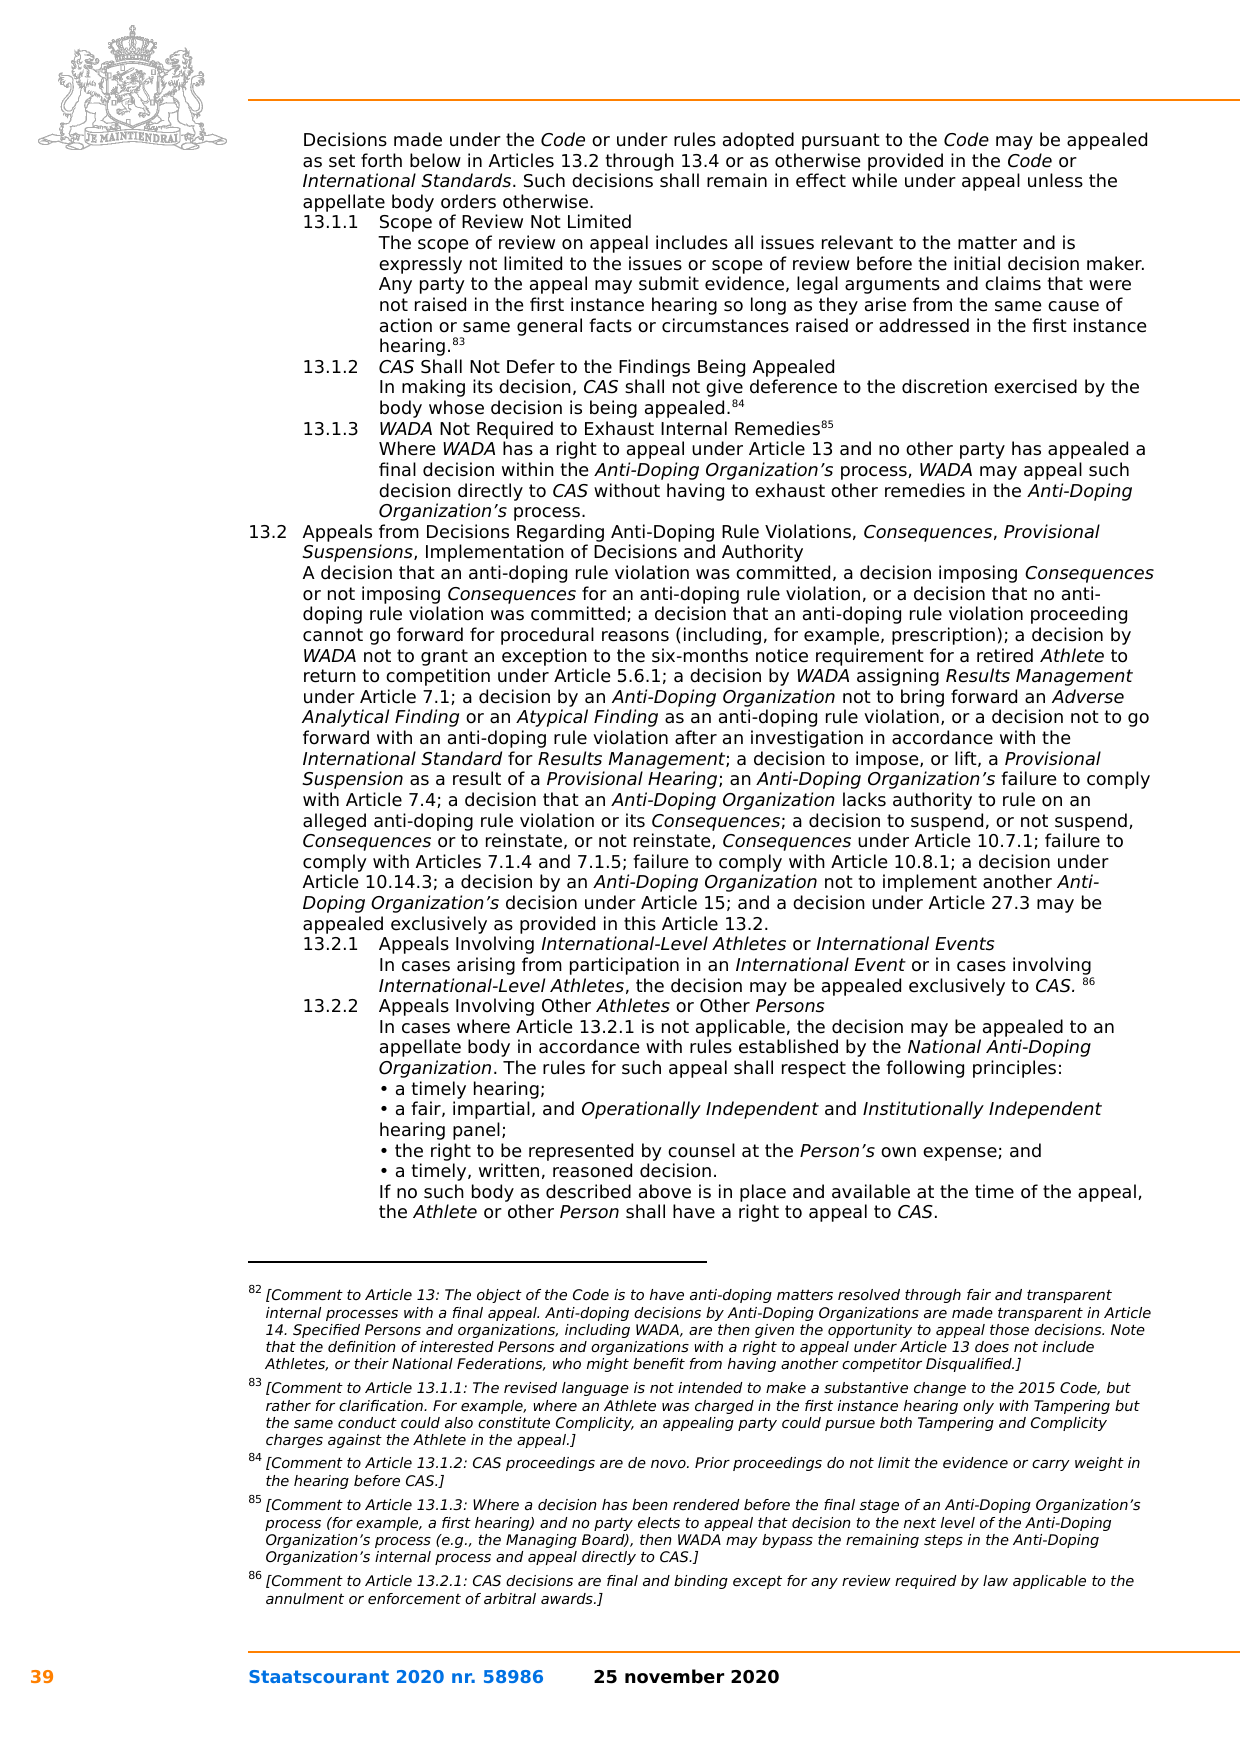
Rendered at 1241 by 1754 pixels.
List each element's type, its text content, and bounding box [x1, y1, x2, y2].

table_cell • a timely hearing; • a fair, impartial, and Operationally Independent and Institutionally Independent hearing panel; • the right to be represented by counsel at the Person’s own expense; and • a timely, written, reasoned decision. If no such body as described above is in place and available at the time of the appeal, the Athlete or other Person shall have a right to appeal to CAS. [373, 1079, 1163, 1223]
table_header Decisions made under the Code or under rules adopted pursuant to the Code may be appealed as set forth below in Articles 13.2 through 13.4 or as otherwise provided in the Code or International Standards. Such decisions shall remain in effect while under appeal unless the appellate body orders otherwise. [296, 130, 1163, 212]
table_cell Appeals from Decisions Regarding Anti-Doping Rule Violations, Consequences, Provisional Suspensions, Implementation of Decisions and Authority A decision that an anti-doping rule violation was committed, a decision imposing Consequences or not imposing Consequences for an anti-doping rule violation, or a decision that no anti-doping rule violation was committed; a decision that an anti-doping rule violation proceeding cannot go forward for procedural reasons (including, for example, prescription); a decision by WADA not to grant an exception to the six-months notice requirement for a retired Athlete to return to competition under Article 5.6.1; a decision by WADA assigning Results Management under Article 7.1; a decision by an Anti-Doping Organization not to bring forward an Adverse Analytical Finding or an Atypical Finding as an anti-doping rule violation, or a decision not to go forward with an anti-doping rule violation after an investigation in accordance with the International Standard for Results Management; a decision to impose, or lift, a Provisional Suspension as a result of a Provisional Hearing; an Anti-Doping Organization’s failure to comply with Article 7.4; a decision that an Anti-Doping Organization lacks authority to rule on an alleged anti-doping rule violation or its Consequences; a decision to suspend, or not suspend, Consequences or to reinstate, or not reinstate, Consequences under Article 10.7.1; failure to comply with Articles 7.1.4 and 7.1.5; failure to comply with Article 10.8.1; a decision under Article 10.14.3; a decision by an Anti-Doping Organization not to implement another Anti-Doping Organization’s decision under Article 15; and a decision under Article 27.3 may be appealed exclusively as provided in this Article 13.2. [296, 522, 1163, 934]
table_cell 13.2.1 [296, 934, 373, 996]
table_cell 13.1.3 [296, 419, 373, 522]
table_cell 13.1.2 [296, 357, 373, 419]
table_cell 13.2 [248, 522, 296, 934]
table_cell [248, 996, 296, 1079]
table_cell [248, 357, 296, 419]
table_cell Appeals Involving International-Level Athletes or International Events In cases arising from participation in an International Event or in cases involving International-Level Athletes, the decision may be appealed exclusively to CAS. [373, 934, 1163, 996]
table_cell WADA Not Required to Exhaust Internal Remedies Where WADA has a right to appeal under Article 13 and no other party has appealed a final decision within the Anti-Doping Organization’s process, WADA may appeal such decision directly to CAS without having to exhaust other remedies in the Anti-Doping Organization’s process. [373, 419, 1163, 522]
table_cell CAS Shall Not Defer to the Findings Being Appealed In making its decision, CAS shall not give deference to the discretion exercised by the body whose decision is being appealed. [373, 357, 1163, 419]
text [Comment to Article 13: The object of the Code is to have anti-doping matters resolved through fair and transparent internal processes with a final appeal. Anti-doping decisions by Anti-Doping Organizations are made transparent in Article 14. Specified Persons and organizations, including WADA, are then given the opportunity to appeal those decisions. Note that the definition of interested Persons and organizations with a right to appeal under Article 13 does not include Athletes, or their National Federations, who might benefit from having another competitor Disqualified.] [248, 1283, 1163, 1373]
table_cell [248, 934, 296, 996]
table_cell [296, 1079, 373, 1223]
table_cell Appeals Involving Other Athletes or Other Persons In cases where Article 13.2.1 is not applicable, the decision may be appealed to an appellate body in accordance with rules established by the National Anti-Doping Organization. The rules for such appeal shall respect the following principles: [373, 996, 1163, 1079]
table_cell 13.1.1 [296, 213, 373, 357]
table_cell 13.2.2 [296, 996, 373, 1079]
table_header [248, 130, 296, 212]
picture [38, 25, 227, 150]
table_cell [248, 213, 296, 357]
table_cell Scope of Review Not Limited The scope of review on appeal includes all issues relevant to the matter and is expressly not limited to the issues or scope of review before the initial decision maker. Any party to the appeal may submit evidence, legal arguments and claims that were not raised in the first instance hearing so long as they arise from the same cause of action or same general facts or circumstances raised or addressed in the first instance hearing. [373, 213, 1163, 357]
table_cell [248, 1079, 296, 1223]
table_cell [248, 419, 296, 522]
